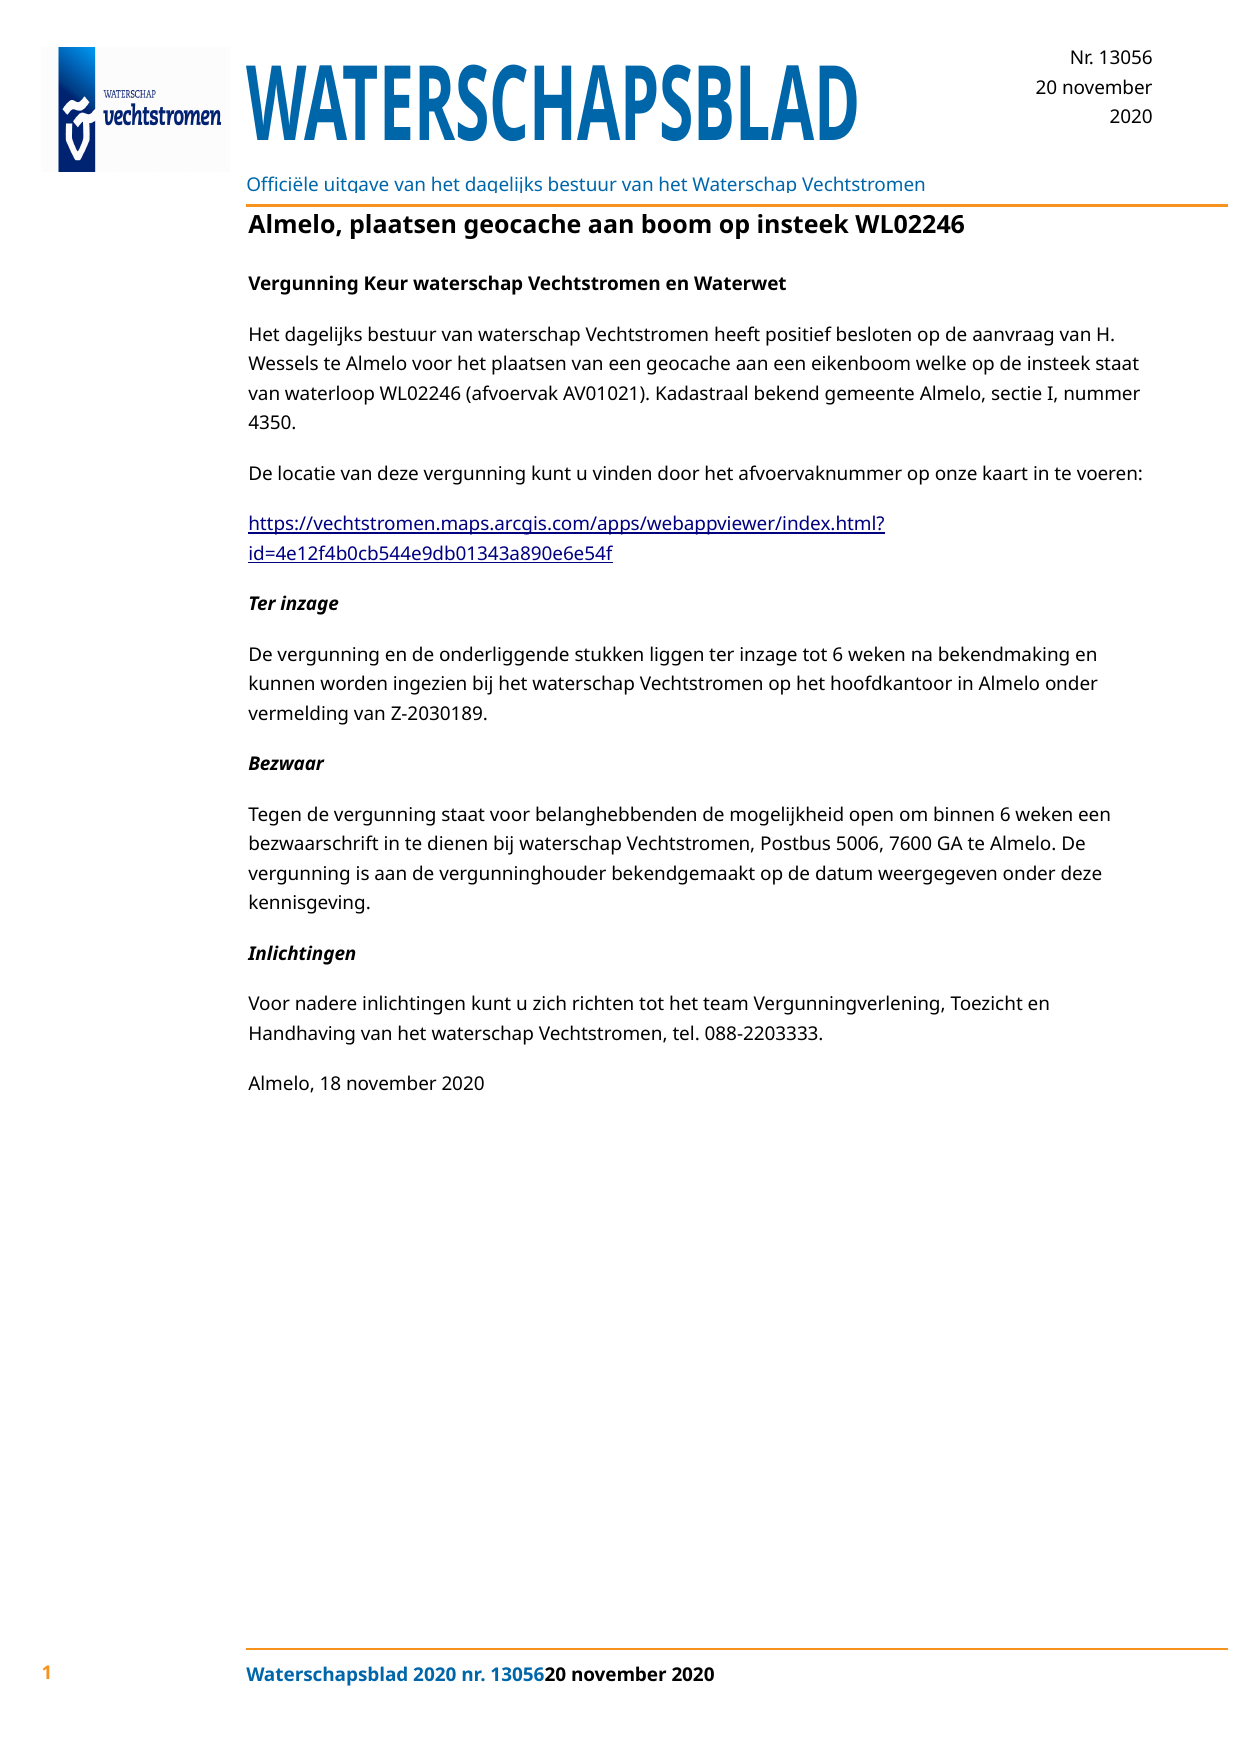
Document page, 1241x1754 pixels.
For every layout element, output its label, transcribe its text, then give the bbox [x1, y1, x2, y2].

text De locatie van deze vergunning kunt u vinden door het afvoervaknummer op onze kaart in te voeren: [248, 460, 1152, 486]
text Het dagelijks bestuur van waterschap Vechtstromen heeft positief besloten op de aanvraag van H. Wessels te Almelo voor het plaatsen van een geocache aan een eikenboom welke op de insteek staat van waterloop WL02246 (afvoervak AV01021). Kadastraal bekend gemeente Almelo, sectie I, nummer 4350. [248, 321, 1152, 435]
text https://vechtstromen.maps.arcgis.com/apps/webappviewer/index.html?id=4e12f4b0cb544e9db01343a890e6e54f [248, 510, 1152, 566]
text Voor nadere inlichtingen kunt u zich richten tot het team Vergunningverlening, Toezicht en Handhaving van het waterschap Vechtstromen, tel. 088-2203333. [248, 990, 1152, 1046]
text Almelo, plaatsen geocache aan boom op insteek WL02246 [248, 207, 1152, 241]
text De vergunning en de onderliggende stukken liggen ter inzage tot 6 weken na bekendmaking en kunnen worden ingezien bij het waterschap Vechtstromen op het hoofdkantoor in Almelo onder vermelding van Z-2030189. [248, 641, 1152, 726]
text Vergunning Keur waterschap Vechtstromen en Waterwet [248, 270, 1152, 296]
text Bezwaar [248, 750, 1152, 776]
text Ter inzage [248, 590, 1152, 616]
picture [41, 47, 231, 172]
text Inlichtingen [248, 940, 1152, 966]
text Tegen de vergunning staat voor belanghebbenden de mogelijkheid open om binnen 6 weken een bezwaarschrift in te dienen bij waterschap Vechtstromen, Postbus 5006, 7600 GA te Almelo. De vergunning is aan de vergunninghouder bekendgemaakt op de datum weergegeven onder deze kennisgeving. [248, 801, 1152, 915]
text Almelo, 18 november 2020 [248, 1070, 1152, 1096]
